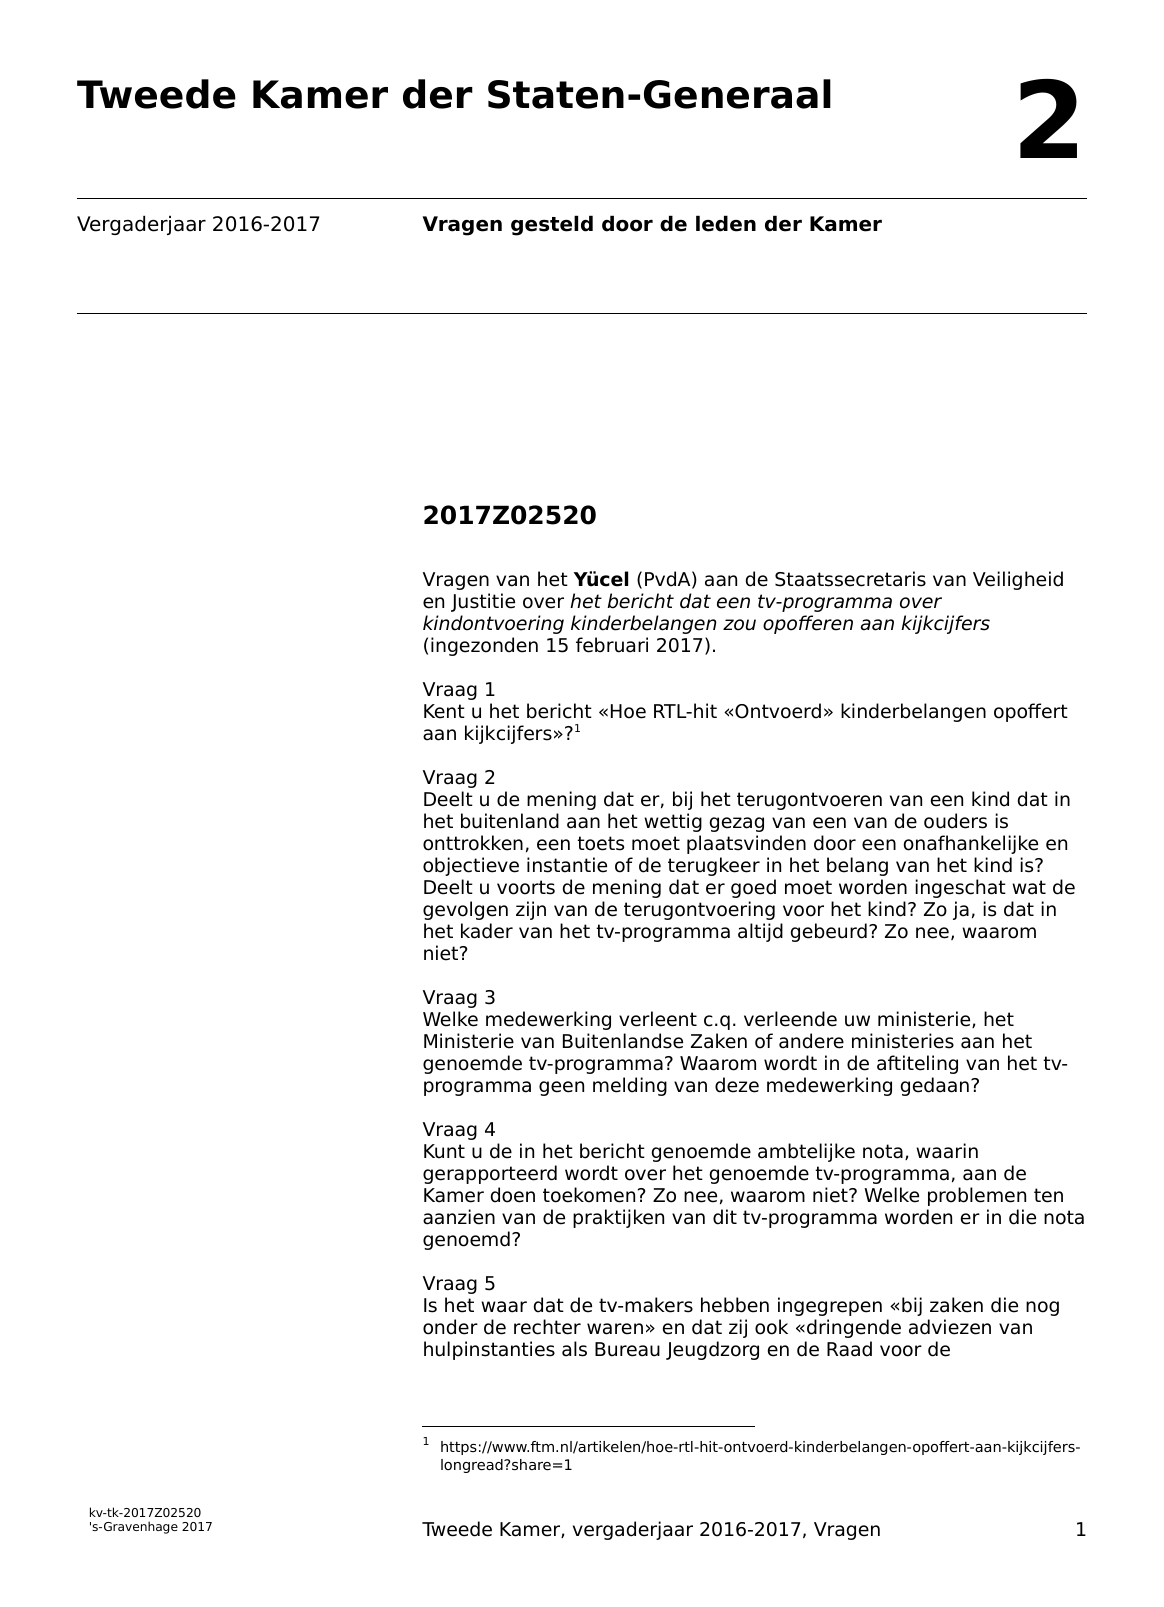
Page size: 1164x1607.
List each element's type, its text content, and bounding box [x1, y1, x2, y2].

text kv-tk-2017Z02520 [88, 1506, 323, 1520]
text https://www.ftm.nl/artikelen/hoe-rtl-hit-ontvoerd-kinderbelangen-opoffert-aan-kijkcijfers-longread?share=1 [422, 1435, 1087, 1474]
text 's-Gravenhage 2017 [88, 1520, 323, 1534]
text Vraag 1 [422, 679, 1087, 701]
text Vraag 5 [422, 1273, 1087, 1295]
text Vraag 4 [422, 1119, 1087, 1141]
text 2017Z02520 [422, 501, 1087, 531]
table_header Tweede Kamer der Staten-Generaal [77, 59, 886, 198]
text Kunt u de in het bericht genoemde ambtelijke nota, waarin gerapporteerd wordt over het genoemde tv-programma, aan de Kamer doen toekomen? Zo nee, waarom niet? Welke problemen ten aanzien van de praktijken van dit tv-programma worden er in die nota genoemd? [422, 1141, 1087, 1251]
text Kent u het bericht «Hoe RTL-hit «Ontvoerd» kinderbelangen opoffert aan kijkcijfers»? [422, 701, 1087, 745]
table_header 2 [886, 59, 1087, 198]
text Vraag 3 [422, 987, 1087, 1009]
table_cell Vragen gesteld door de leden der Kamer [422, 199, 1087, 313]
text Vraag 2 [422, 767, 1087, 789]
text Is het waar dat de tv-makers hebben ingegrepen «bij zaken die nog onder de rechter waren» en dat zij ook «dringende adviezen van hulpinstanties als Bureau Jeugdzorg en de Raad voor de [422, 1295, 1087, 1361]
text Deelt u de mening dat er, bij het terugontvoeren van een kind dat in het buitenland aan het wettig gezag van een van de ouders is onttrokken, een toets moet plaatsvinden door een onafhankelijke en objectieve instantie of de terugkeer in het belang van het kind is? Deelt u voorts de mening dat er goed moet worden ingeschat wat de gevolgen zijn van de terugontvoering voor het kind? Zo ja, is dat in het kader van het tv-programma altijd gebeurd? Zo nee, waarom niet? [422, 789, 1087, 965]
text Welke medewerking verleent c.q. verleende uw ministerie, het Ministerie van Buitenlandse Zaken of andere ministeries aan het genoemde tv-programma? Waarom wordt in de aftiteling van het tv-programma geen melding van deze medewerking gedaan? [422, 1009, 1087, 1097]
table_cell Vergaderjaar 2016-2017 [77, 199, 422, 313]
text Vragen van het Yücel (PvdA) aan de Staatssecretaris van Veiligheid en Justitie over het bericht dat een tv-programma over kindontvoering kinderbelangen zou opofferen aan kijkcijfers (ingezonden 15 februari 2017). [422, 569, 1087, 657]
